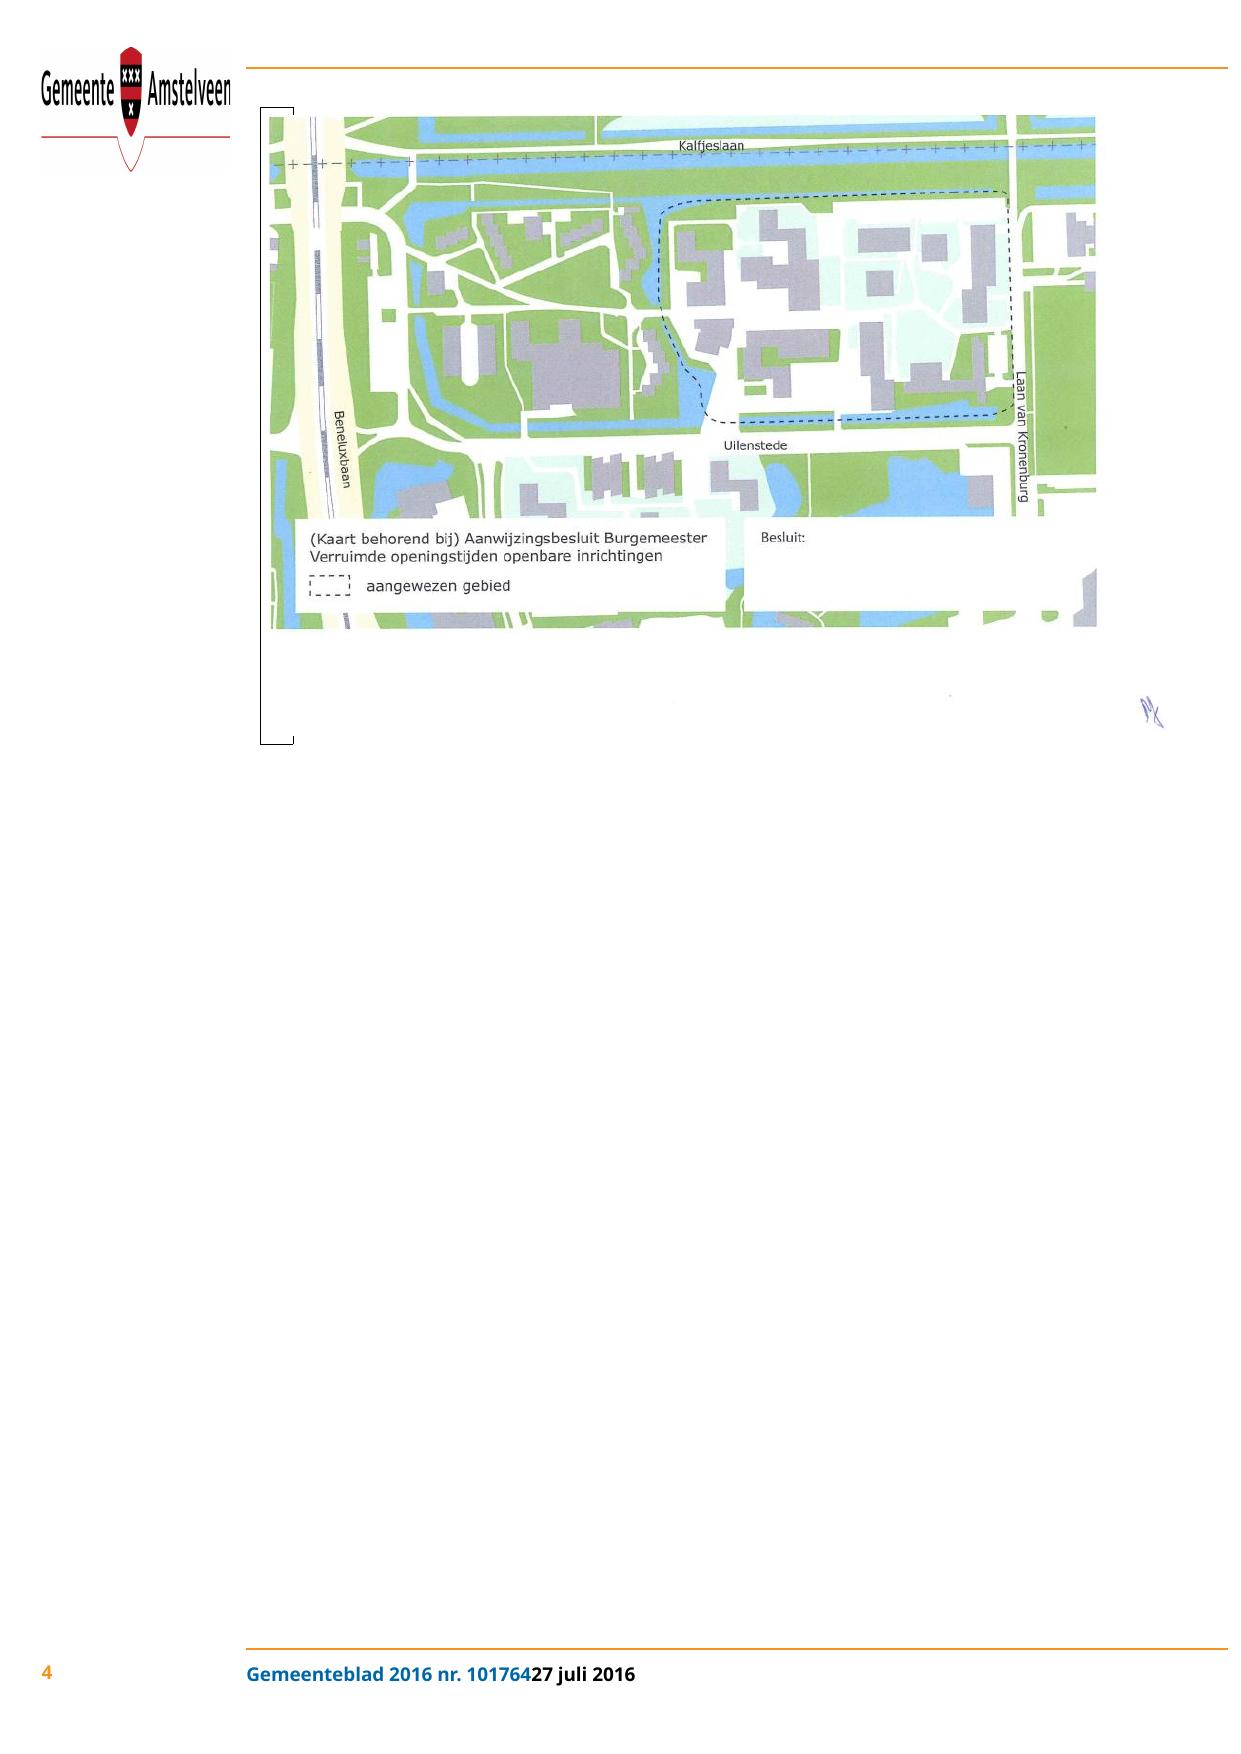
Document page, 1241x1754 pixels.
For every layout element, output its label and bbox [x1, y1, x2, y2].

picture [268, 115, 1173, 736]
picture [41, 47, 231, 172]
